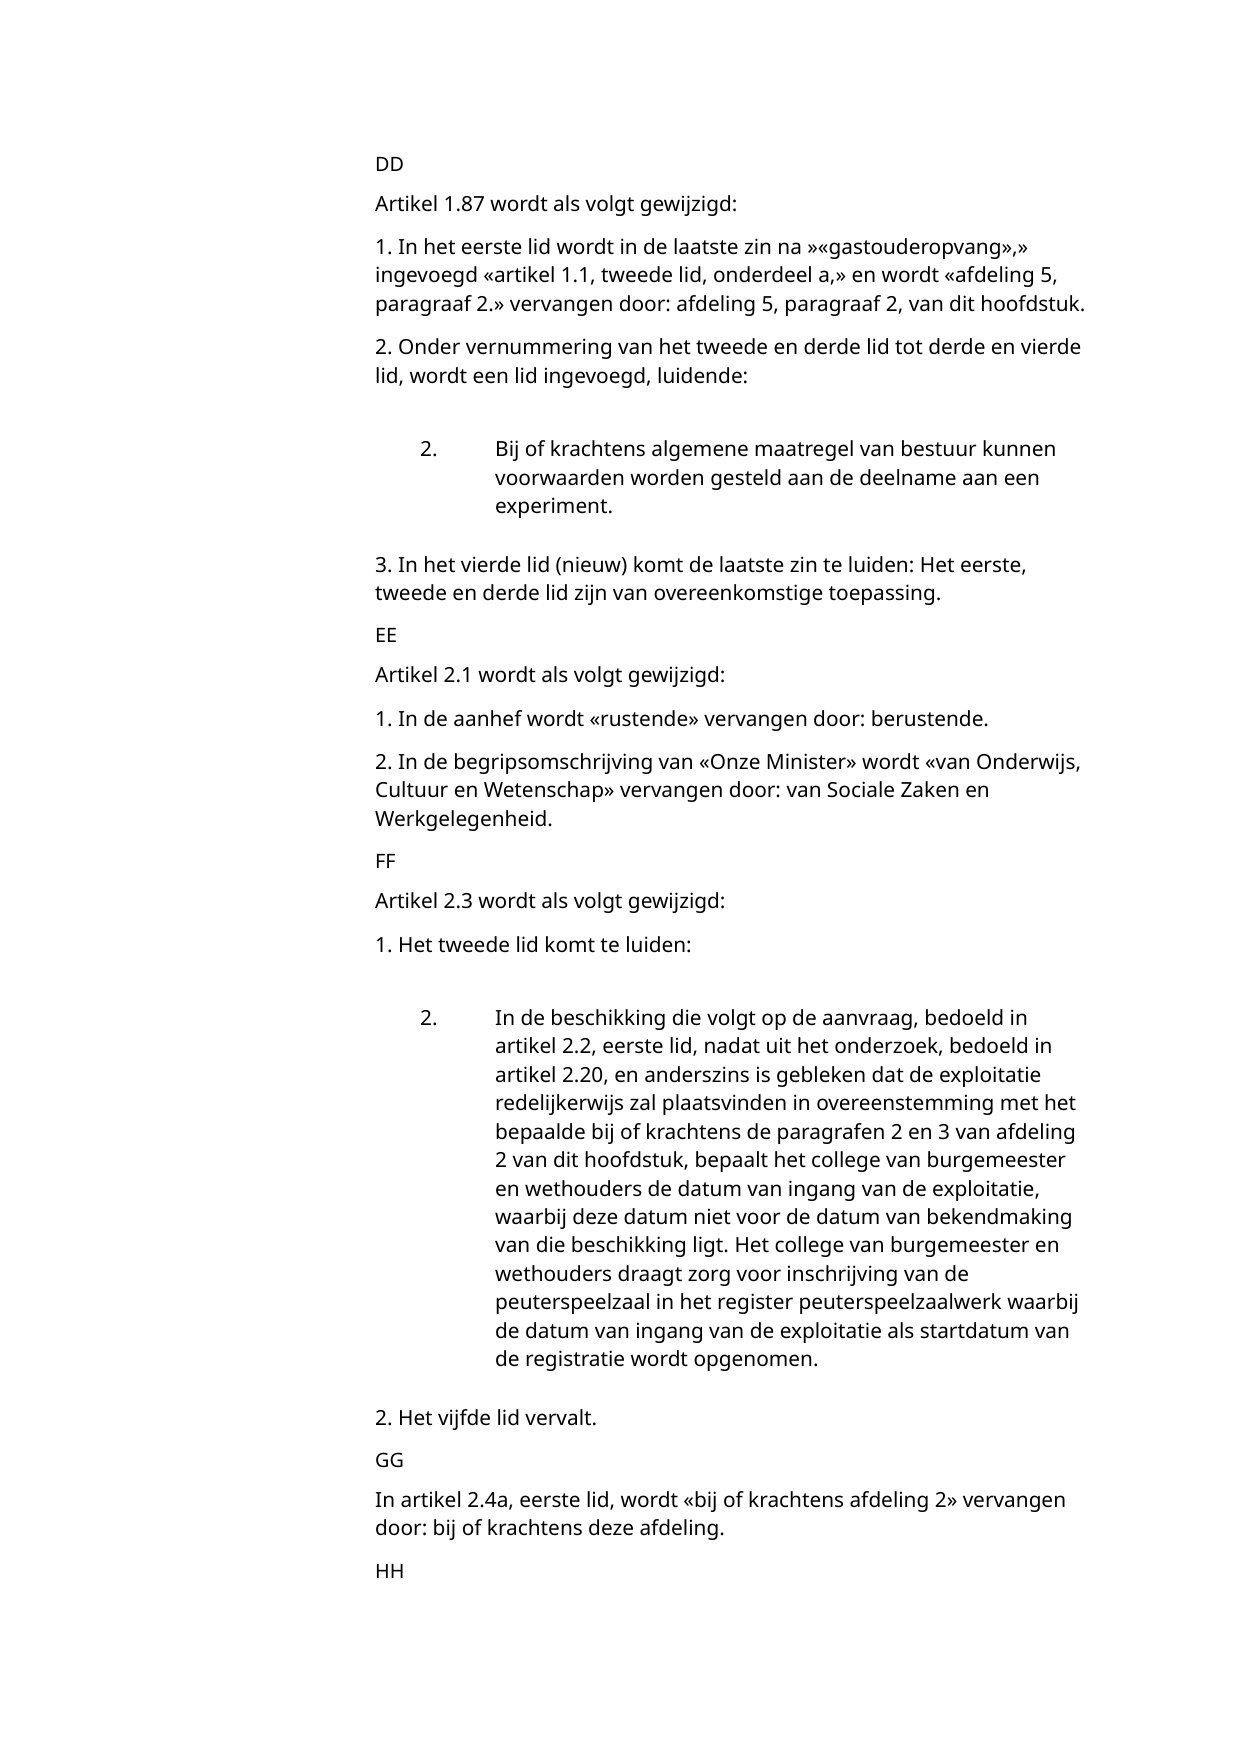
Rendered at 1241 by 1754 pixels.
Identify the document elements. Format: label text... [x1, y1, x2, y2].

text 2. In de begripsomschrijving van «Onze Minister» wordt «van Onderwijs, Cultuur en Wetenschap» vervangen door: van Sociale Zaken en Werkgelegenheid. [375, 747, 1090, 832]
text 1. In het eerste lid wordt in de laatste zin na »«gastouderopvang»,» ingevoegd «artikel 1.1, tweede lid, onderdeel a,» en wordt «afdeling 5, paragraaf 2.» vervangen door: afdeling 5, paragraaf 2, van dit hoofdstuk. [375, 232, 1090, 317]
text 3. In het vierde lid (nieuw) komt de laatste zin te luiden: Het eerste, tweede en derde lid zijn van overeenkomstige toepassing. [375, 550, 1090, 607]
list Bij of krachtens algemene maatregel van bestuur kunnen voorwaarden worden gesteld aan de deelname aan een experiment. [420, 434, 1090, 520]
text Artikel 2.1 wordt als volgt gewijzigd: [375, 660, 1090, 689]
text EE [375, 622, 1090, 648]
text HH [375, 1557, 1090, 1584]
list In de beschikking die volgt op de aanvraag, bedoeld in artikel 2.2, eerste lid, nadat uit het onderzoek, bedoeld in artikel 2.20, en anderszins is gebleken dat de exploitatie redelijkerwijs zal plaatsvinden in overeenstemming met het bepaalde bij of krachtens de paragrafen 2 en 3 van afdeling 2 van dit hoofdstuk, bepaalt het college van burgemeester en wethouders de datum van ingang van de exploitatie, waarbij deze datum niet voor de datum van bekendmaking van die beschikking ligt. Het college van burgemeester en wethouders draagt zorg voor inschrijving van de peuterspeelzaal in het register peuterspeelzaalwerk waarbij de datum van ingang van de exploitatie als startdatum van de registratie wordt opgenomen. [420, 1003, 1090, 1373]
text FF [375, 847, 1090, 874]
text Artikel 2.3 wordt als volgt gewijzigd: [375, 886, 1090, 915]
text DD [375, 150, 1090, 177]
text 2. Het vijfde lid vervalt. [375, 1403, 1090, 1431]
text 1. Het tweede lid komt te luiden: [375, 930, 1090, 958]
text 2. Onder vernummering van het tweede en derde lid tot derde en vierde lid, wordt een lid ingevoegd, luidende: [375, 332, 1090, 389]
text GG [375, 1446, 1090, 1473]
text 1. In de aanhef wordt «rustende» vervangen door: berustende. [375, 704, 1090, 732]
text In artikel 2.4a, eerste lid, wordt «bij of krachtens afdeling 2» vervangen door: bij of krachtens deze afdeling. [375, 1485, 1090, 1542]
text Artikel 1.87 wordt als volgt gewijzigd: [375, 189, 1090, 217]
